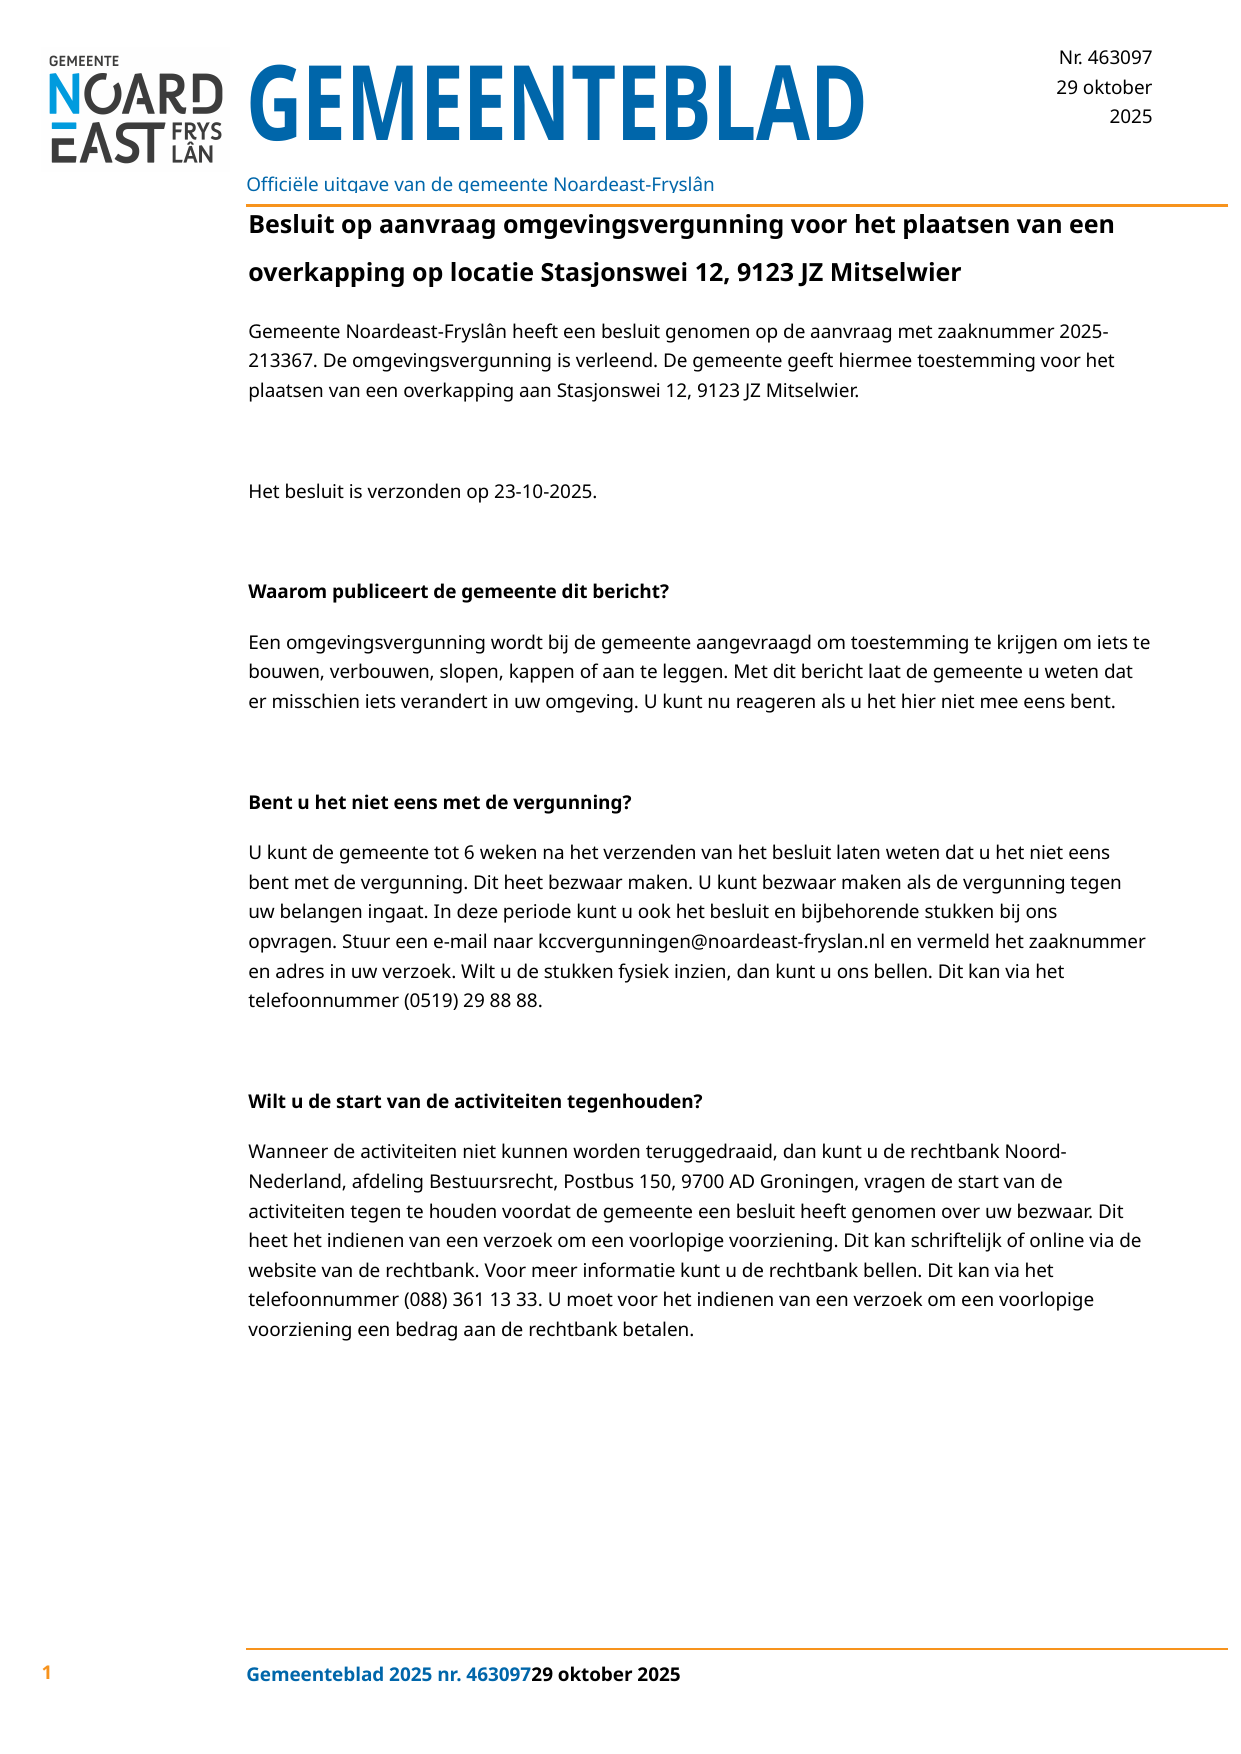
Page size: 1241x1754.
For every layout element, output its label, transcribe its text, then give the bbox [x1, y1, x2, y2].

text Wilt u de start van de activiteiten tegenhouden? [248, 1088, 1152, 1114]
picture [41, 47, 231, 172]
text Wanneer de activiteiten niet kunnen worden teruggedraaid, dan kunt u de rechtbank Noord-Nederland, afdeling Bestuursrecht, Postbus 150, 9700 AD Groningen, vragen de start van de activiteiten tegen te houden voordat de gemeente een besluit heeft genomen over uw bezwaar. Dit heet het indienen van een verzoek om een voorlopige voorziening. Dit kan schriftelijk of online via de website van de rechtbank. Voor meer informatie kunt u de rechtbank bellen. Dit kan via het telefoonnummer (088) 361 13 33. U moet voor het indienen van een verzoek om een voorlopige voorziening een bedrag aan de rechtbank betalen. [248, 1139, 1152, 1342]
text Besluit op aanvraag omgevingsvergunning voor het plaatsen van een overkapping op locatie Stasjonswei 12, 9123 JZ Mitselwier [248, 207, 1152, 288]
text Waarom publiceert de gemeente dit bericht? [248, 579, 1152, 604]
text Bent u het niet eens met de vergunning? [248, 789, 1152, 815]
text Gemeente Noardeast-Fryslân heeft een besluit genomen op de aanvraag met zaaknummer 2025-213367. De omgevingsvergunning is verleend. De gemeente geeft hiermee toestemming voor het plaatsen van een overkapping aan Stasjonswei 12, 9123 JZ Mitselwier. [248, 318, 1152, 403]
text U kunt de gemeente tot 6 weken na het verzenden van het besluit laten weten dat u het niet eens bent met de vergunning. Dit heet bezwaar maken. U kunt bezwaar maken als de vergunning tegen uw belangen ingaat. In deze periode kunt u ook het besluit en bijbehorende stukken bij ons opvragen. Stuur een e-mail naar kccvergunningen@noardeast-fryslan.nl en vermeld het zaaknummer en adres in uw verzoek. Wilt u de stukken fysiek inzien, dan kunt u ons bellen. Dit kan via het telefoonnummer (0519) 29 88 88. [248, 839, 1152, 1013]
text Een omgevingsvergunning wordt bij de gemeente aangevraagd om toestemming te krijgen om iets te bouwen, verbouwen, slopen, kappen of aan te leggen. Met dit bericht laat de gemeente u weten dat er misschien iets verandert in uw omgeving. U kunt nu reageren als u het hier niet mee eens bent. [248, 629, 1152, 714]
text Het besluit is verzonden op 23-10-2025. [248, 478, 1152, 504]
